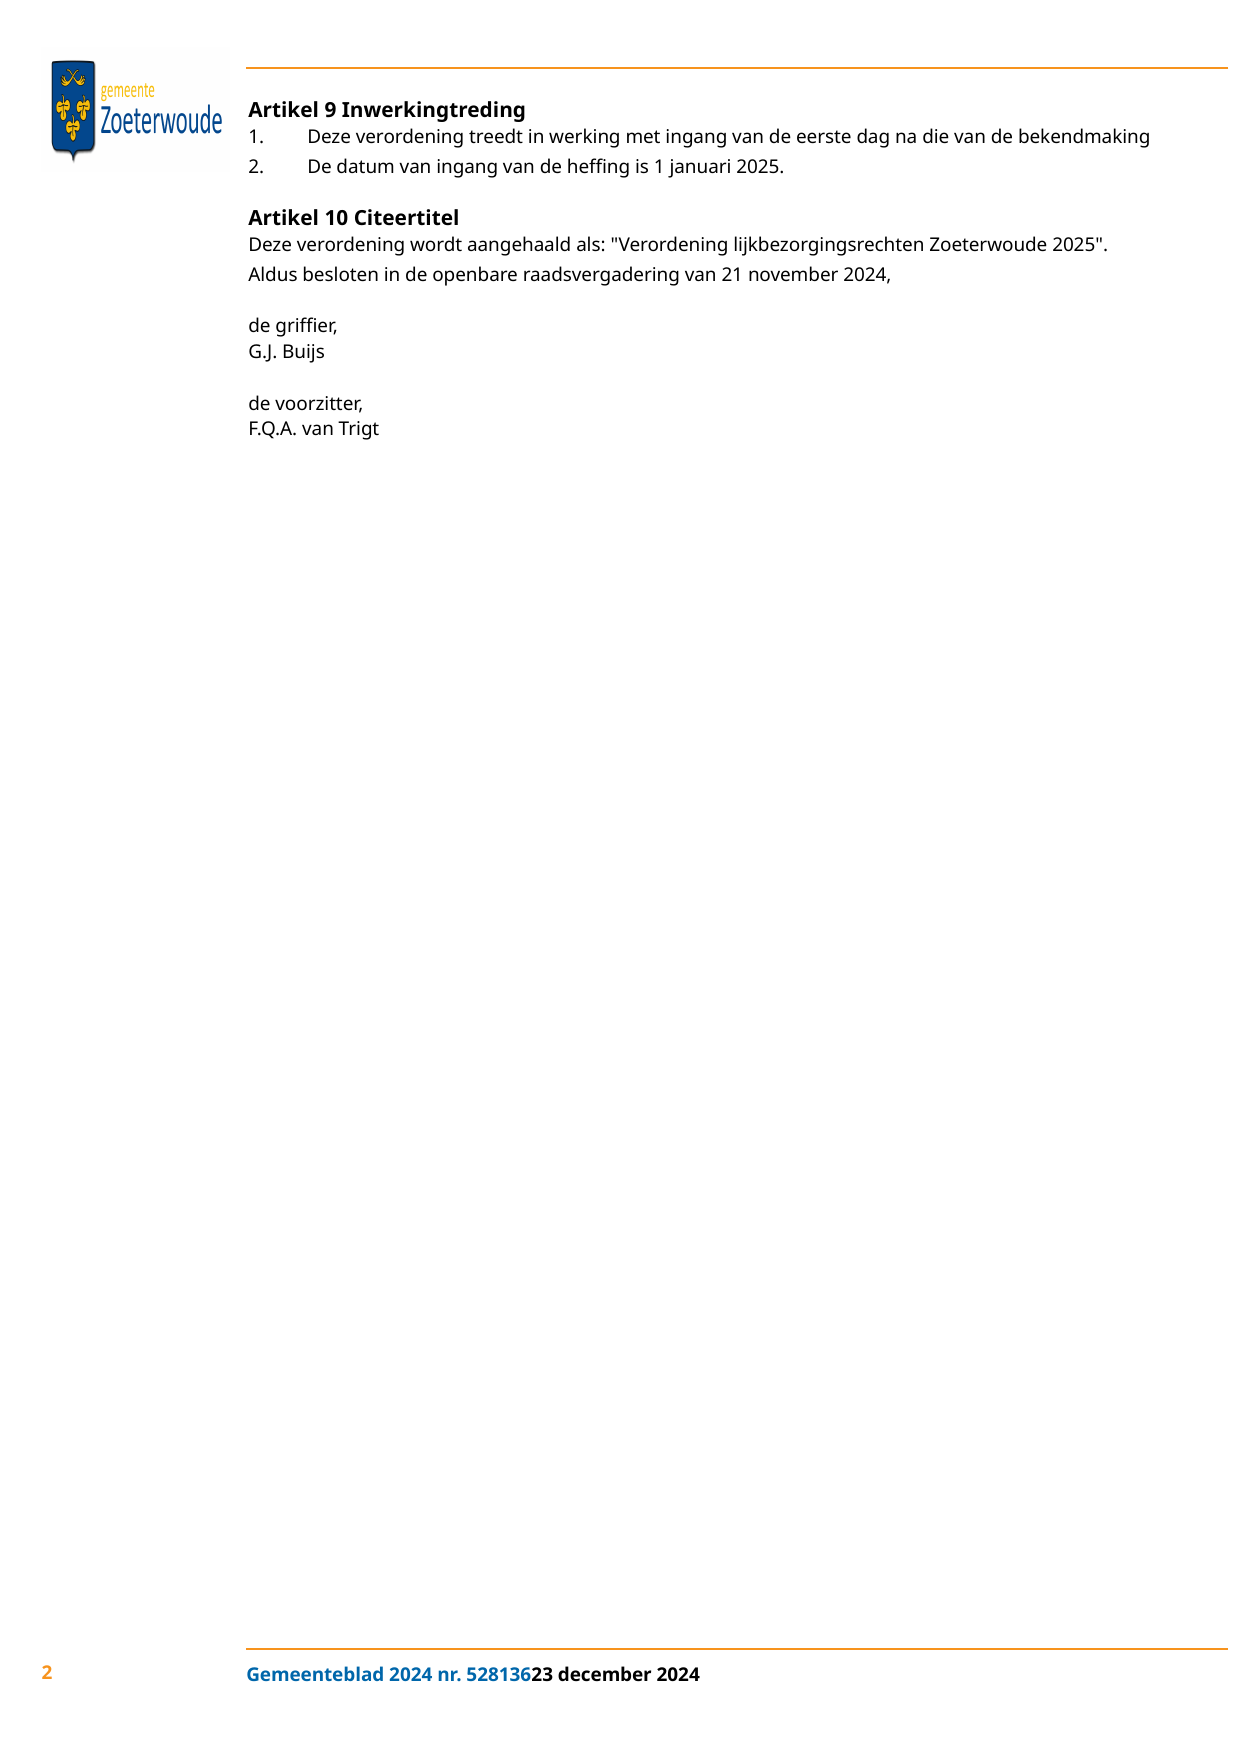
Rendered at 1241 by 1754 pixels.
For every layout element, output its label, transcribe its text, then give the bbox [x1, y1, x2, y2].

text Deze verordening wordt aangehaald als: "Verordening lijkbezorgingsrechten Zoeterwoude 2025". [248, 232, 1152, 257]
list Deze verordening treedt in werking met ingang van de eerste dag na die van de bekendmaking [248, 123, 1152, 149]
text G.J. Buijs [248, 338, 1152, 364]
text de griffier, [248, 313, 1152, 338]
text F.Q.A. van Trigt [248, 416, 1152, 441]
text de voorzitter, [248, 390, 1152, 416]
text Aldus besloten in de openbare raadsvergadering van 21 november 2024, [248, 261, 1152, 287]
text Artikel 10 Citeertitel [248, 203, 1152, 232]
text Artikel 9 Inwerkingtreding [248, 95, 1152, 123]
list De datum van ingang van de heffing is 1 januari 2025. [248, 153, 1152, 178]
picture [41, 47, 231, 172]
